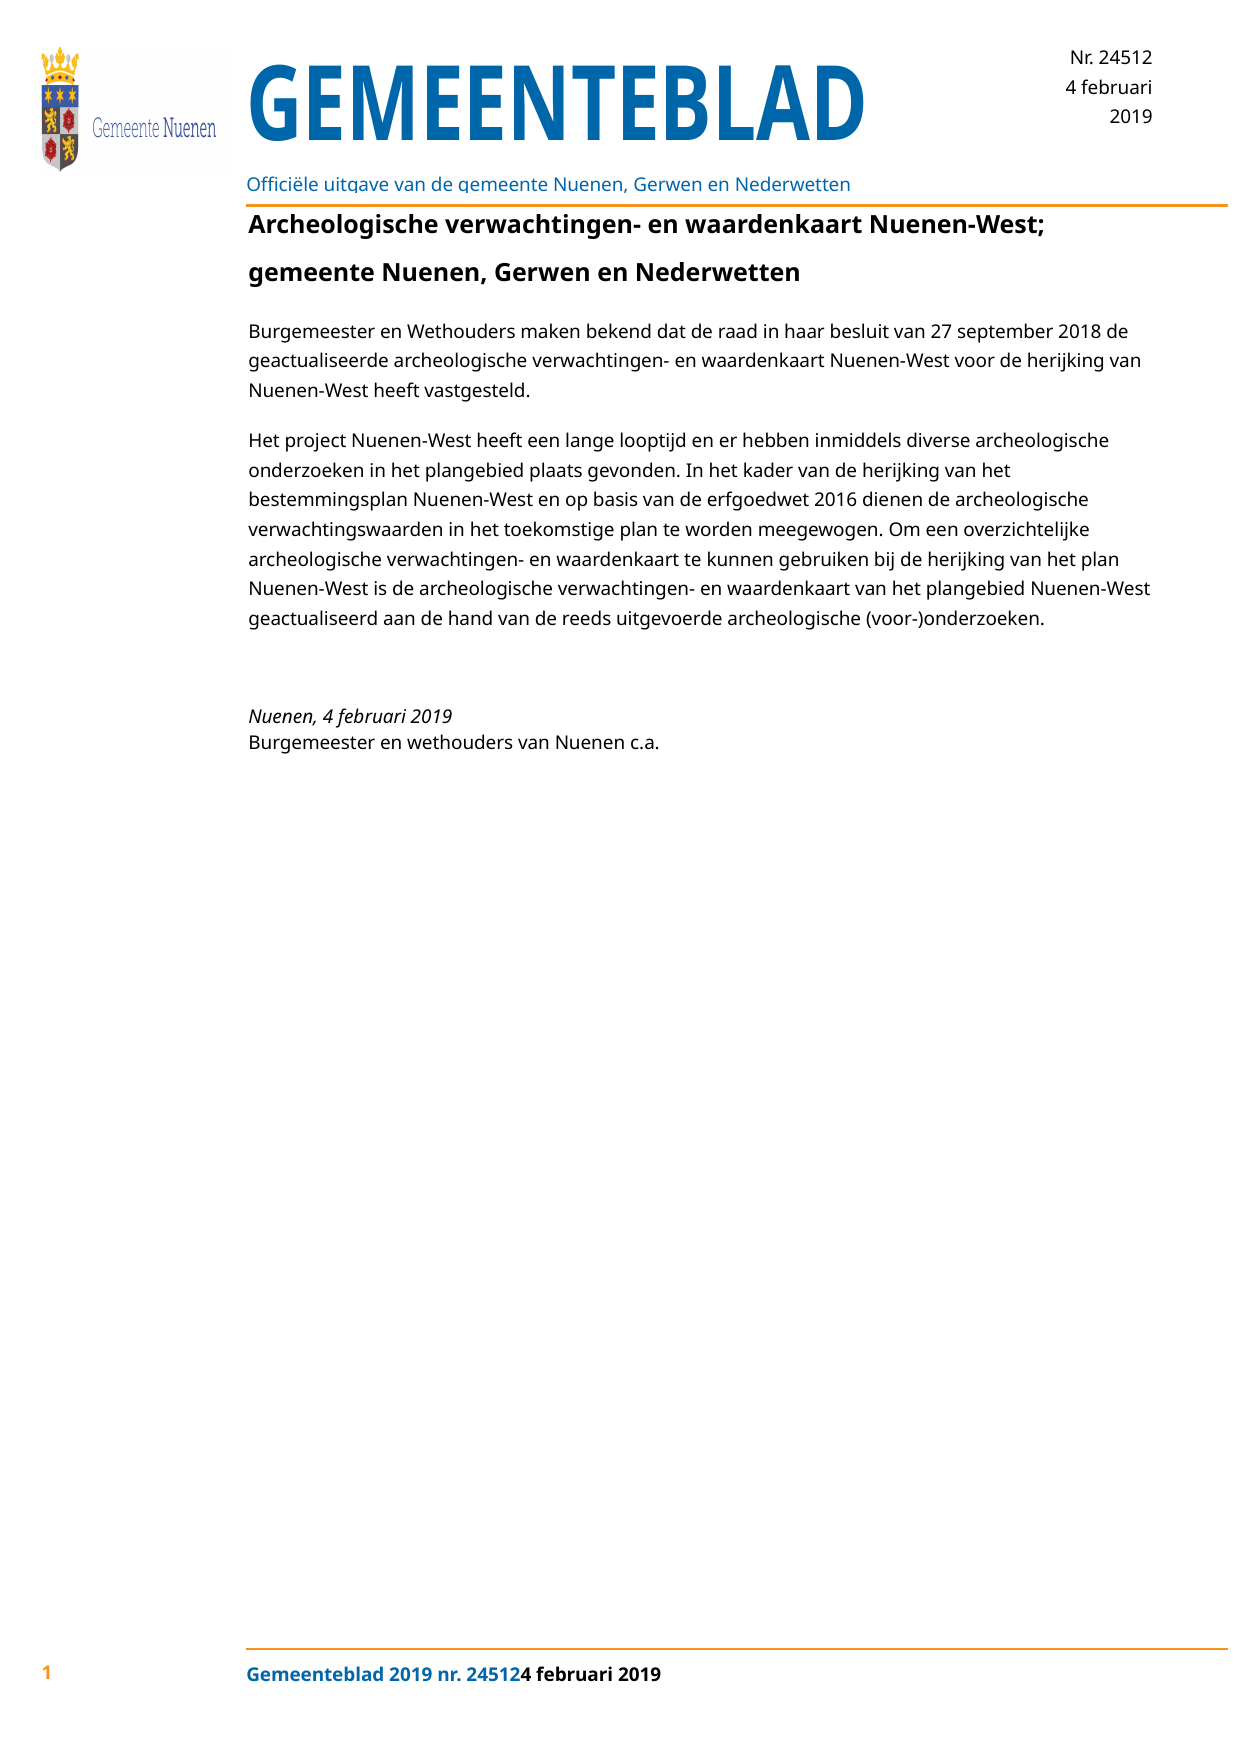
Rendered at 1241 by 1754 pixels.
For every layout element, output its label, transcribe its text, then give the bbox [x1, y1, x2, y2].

text Het project Nuenen-West heeft een lange looptijd en er hebben inmiddels diverse archeologische onderzoeken in het plangebied plaats gevonden. In het kader van de herijking van het bestemmingsplan Nuenen-West en op basis van de erfgoedwet 2016 dienen de archeologische verwachtingswaarden in het toekomstige plan te worden meegewogen. Om een overzichtelijke archeologische verwachtingen- en waardenkaart te kunnen gebruiken bij de herijking van het plan Nuenen-West is de archeologische verwachtingen- en waardenkaart van het plangebied Nuenen-West geactualiseerd aan de hand van de reeds uitgevoerde archeologische (voor-)onderzoeken. [248, 427, 1152, 631]
text Burgemeester en Wethouders maken bekend dat de raad in haar besluit van 27 september 2018 de geactualiseerde archeologische verwachtingen- en waardenkaart Nuenen-West voor de herijking van Nuenen-West heeft vastgesteld. [248, 318, 1152, 403]
text Burgemeester en wethouders van Nuenen c.a. [248, 729, 1152, 755]
text Archeologische verwachtingen- en waardenkaart Nuenen-West; gemeente Nuenen, Gerwen en Nederwetten [248, 207, 1152, 288]
text Nuenen, 4 februari 2019 [248, 703, 1152, 729]
picture [41, 47, 231, 172]
